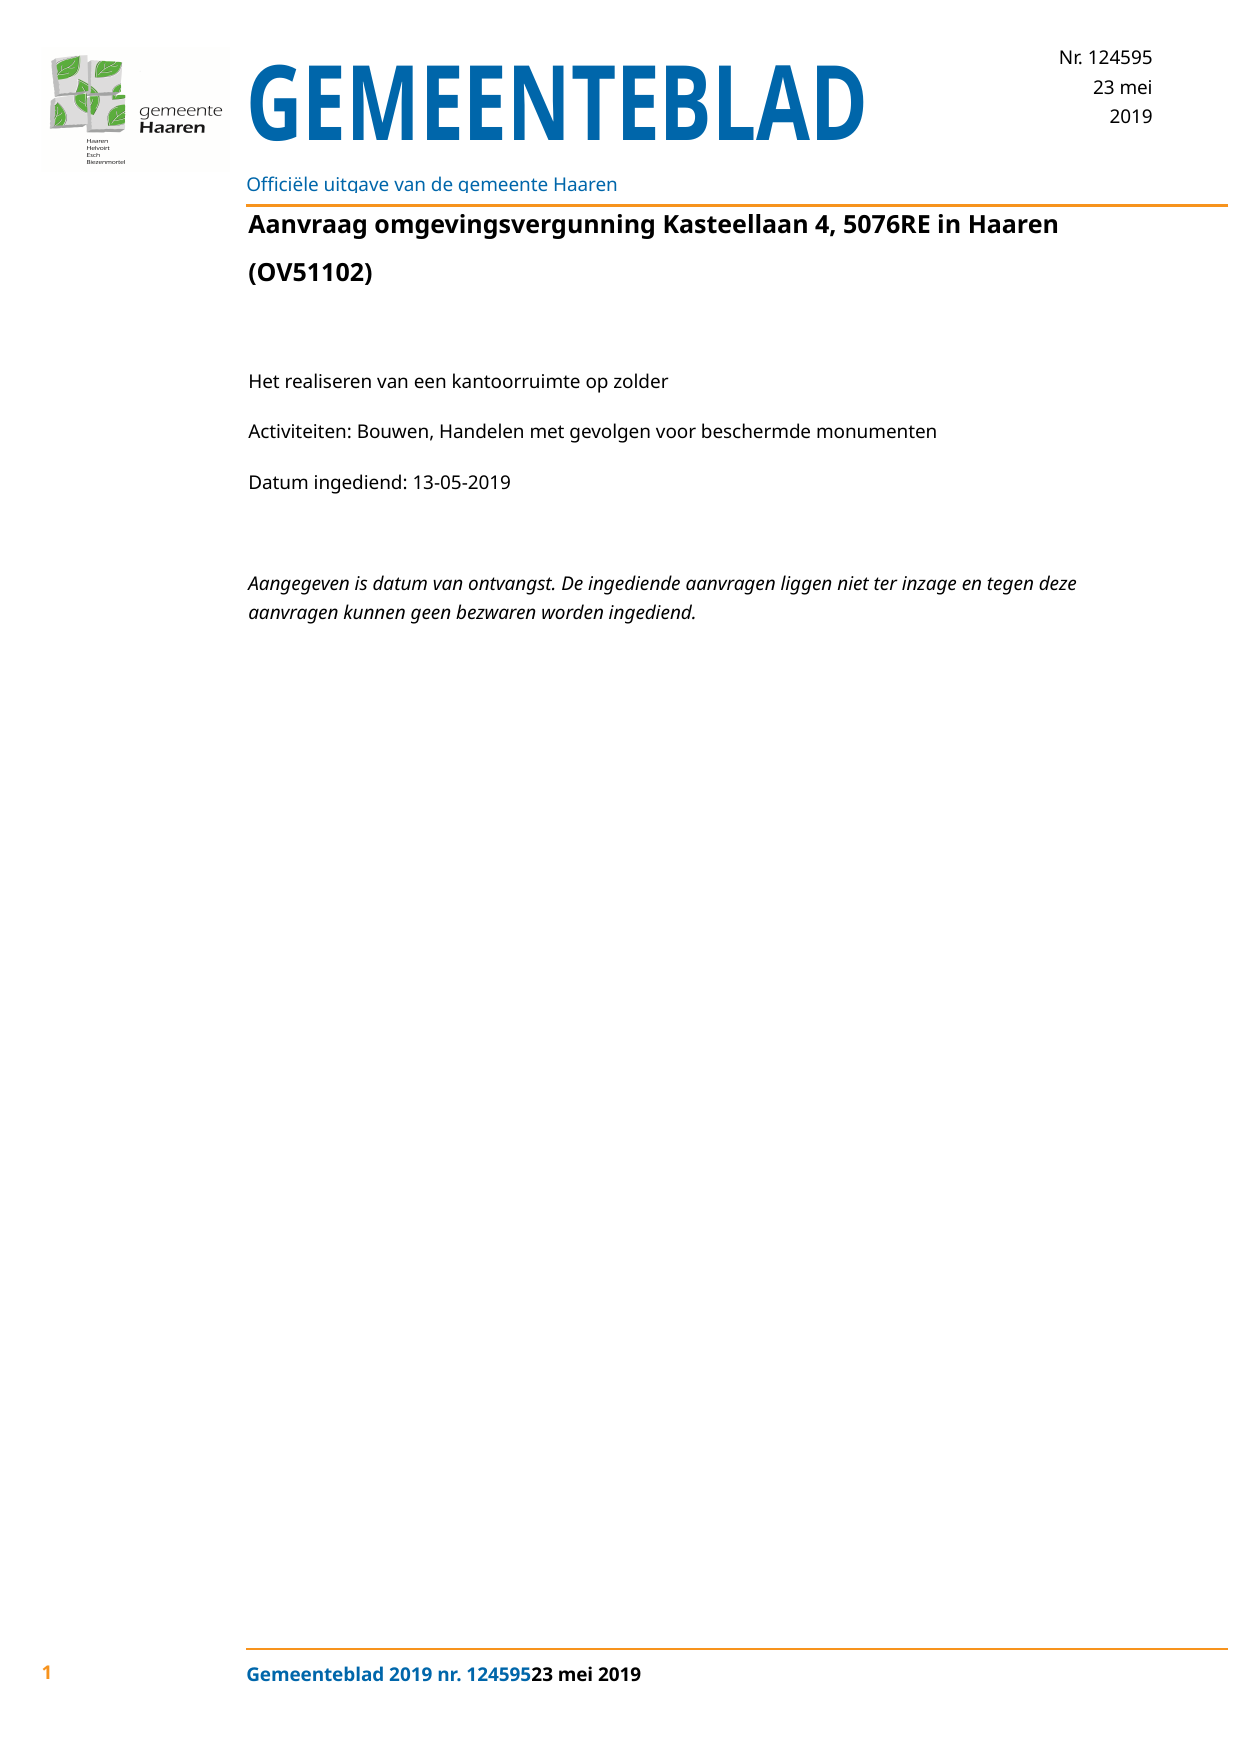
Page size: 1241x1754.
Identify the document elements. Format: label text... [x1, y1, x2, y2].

text Aanvraag omgevingsvergunning Kasteellaan 4, 5076RE in Haaren (OV51102) [248, 207, 1152, 288]
text Het realiseren van een kantoorruimte op zolder [248, 368, 1152, 394]
text Datum ingediend: 13-05-2019 [248, 469, 1152, 495]
text Activiteiten: Bouwen, Handelen met gevolgen voor beschermde monumenten [248, 419, 1152, 444]
text Aangegeven is datum van ontvangst. De ingediende aanvragen liggen niet ter inzage en tegen deze aanvragen kunnen geen bezwaren worden ingediend. [248, 570, 1152, 625]
picture [41, 47, 231, 172]
